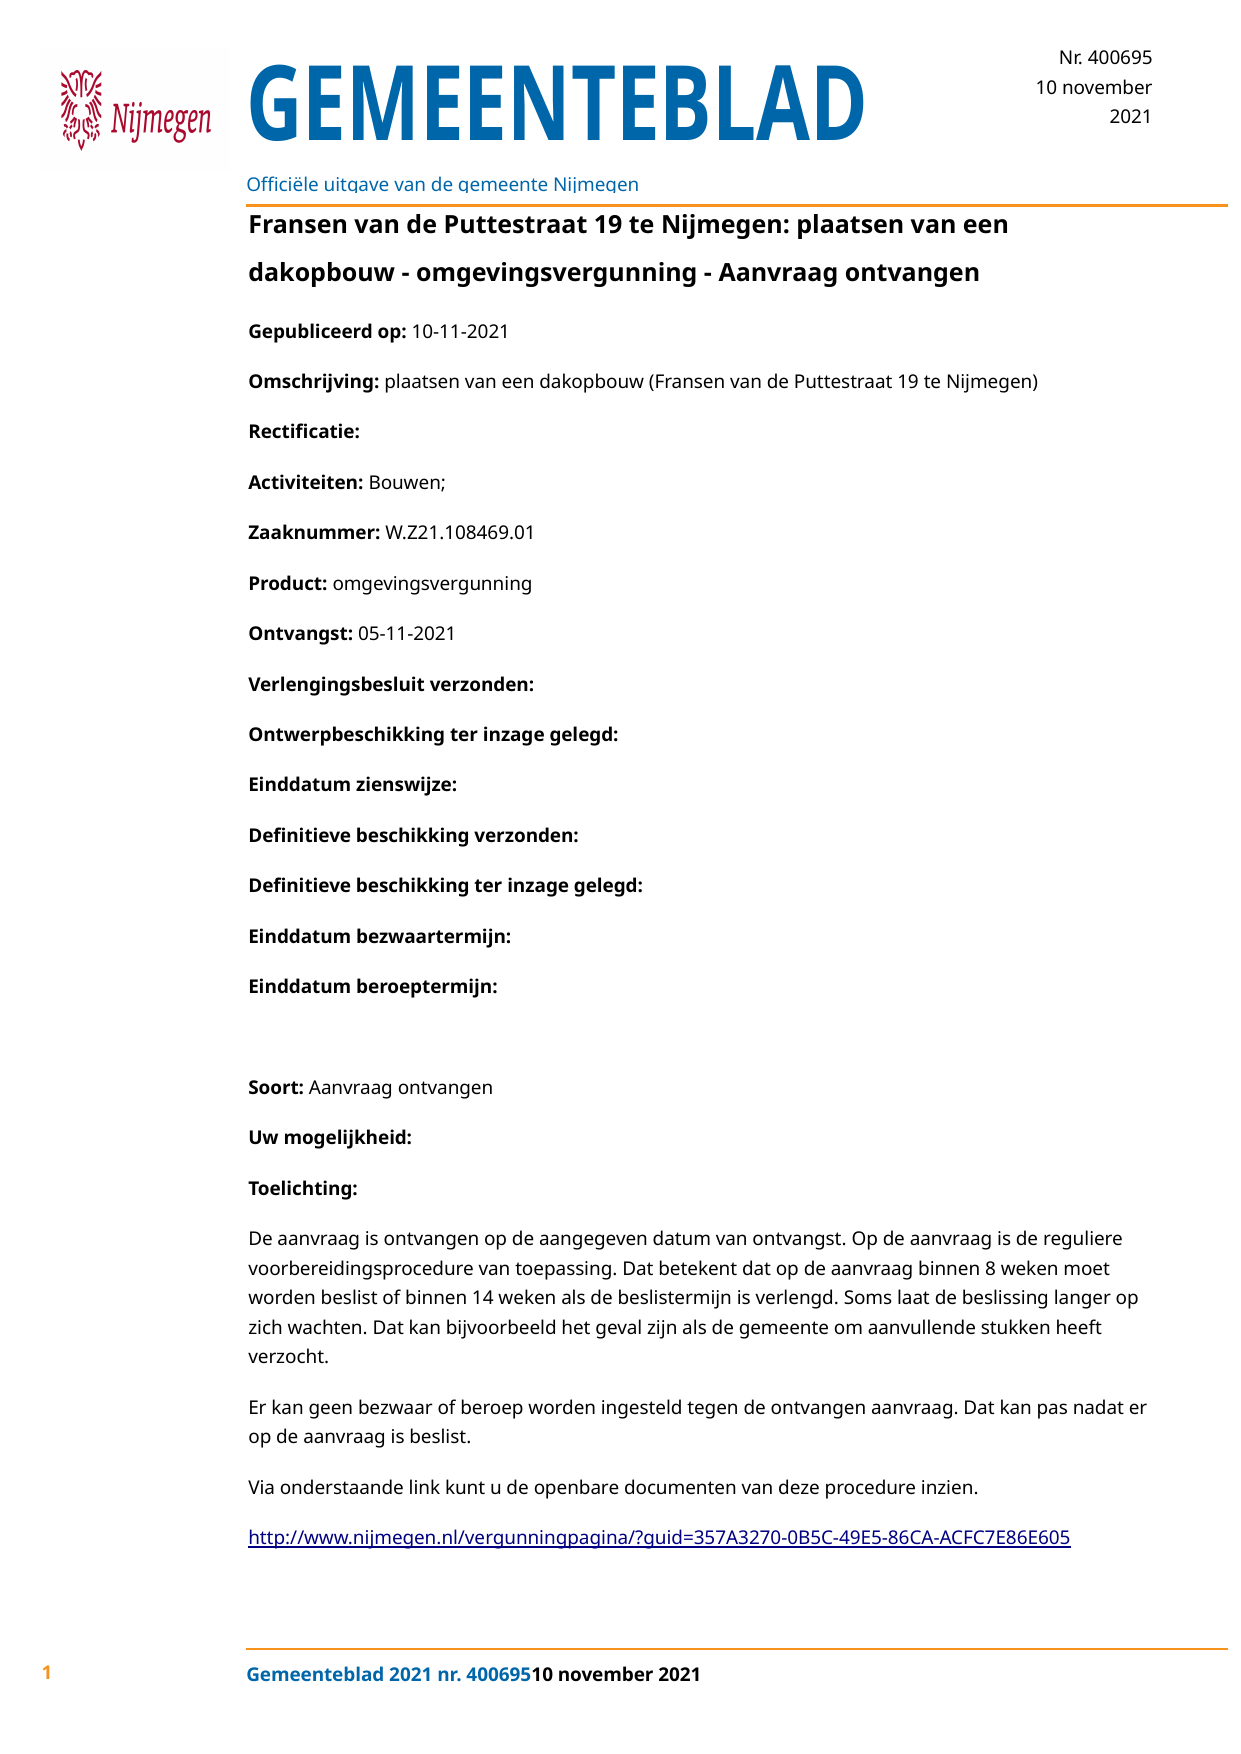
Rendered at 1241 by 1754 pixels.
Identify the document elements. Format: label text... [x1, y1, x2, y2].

text Toelichting: [248, 1175, 1152, 1201]
text De aanvraag is ontvangen op de aangegeven datum van ontvangst. Op de aanvraag is de reguliere voorbereidingsprocedure van toepassing. Dat betekent dat op de aanvraag binnen 8 weken moet worden beslist of binnen 14 weken als de beslistermijn is verlengd. Soms laat de beslissing langer op zich wachten. Dat kan bijvoorbeeld het geval zijn als de gemeente om aanvullende stukken heeft verzocht. [248, 1225, 1152, 1369]
text Zaaknummer: W.Z21.108469.01 [248, 519, 1152, 545]
text Rectificatie: [248, 419, 1152, 444]
text Via onderstaande link kunt u de openbare documenten van deze procedure inzien. [248, 1474, 1152, 1500]
text Einddatum bezwaartermijn: [248, 923, 1152, 949]
text Verlengingsbesluit verzonden: [248, 671, 1152, 697]
text Uw mogelijkheid: [248, 1124, 1152, 1150]
text Activiteiten: Bouwen; [248, 469, 1152, 495]
text Gepubliceerd op: 10-11-2021 [248, 318, 1152, 344]
text Definitieve beschikking verzonden: [248, 822, 1152, 848]
picture [41, 47, 231, 172]
text Omschrijving: plaatsen van een dakopbouw (Fransen van de Puttestraat 19 te Nijmegen) [248, 368, 1152, 394]
text Soort: Aanvraag ontvangen [248, 1074, 1152, 1100]
text Product: omgevingsvergunning [248, 570, 1152, 596]
text Einddatum zienswijze: [248, 772, 1152, 797]
text Er kan geen bezwaar of beroep worden ingesteld tegen de ontvangen aanvraag. Dat kan pas nadat er op de aanvraag is beslist. [248, 1394, 1152, 1449]
text Einddatum beroeptermijn: [248, 973, 1152, 999]
text http://www.nijmegen.nl/vergunningpagina/?guid=357A3270-0B5C-49E5-86CA-ACFC7E86E605 [248, 1524, 1152, 1550]
text Fransen van de Puttestraat 19 te Nijmegen: plaatsen van een dakopbouw - omgevingsvergunning - Aanvraag ontvangen [248, 207, 1152, 288]
text Ontwerpbeschikking ter inzage gelegd: [248, 721, 1152, 747]
text Ontvangst: 05-11-2021 [248, 620, 1152, 646]
text Definitieve beschikking ter inzage gelegd: [248, 872, 1152, 898]
